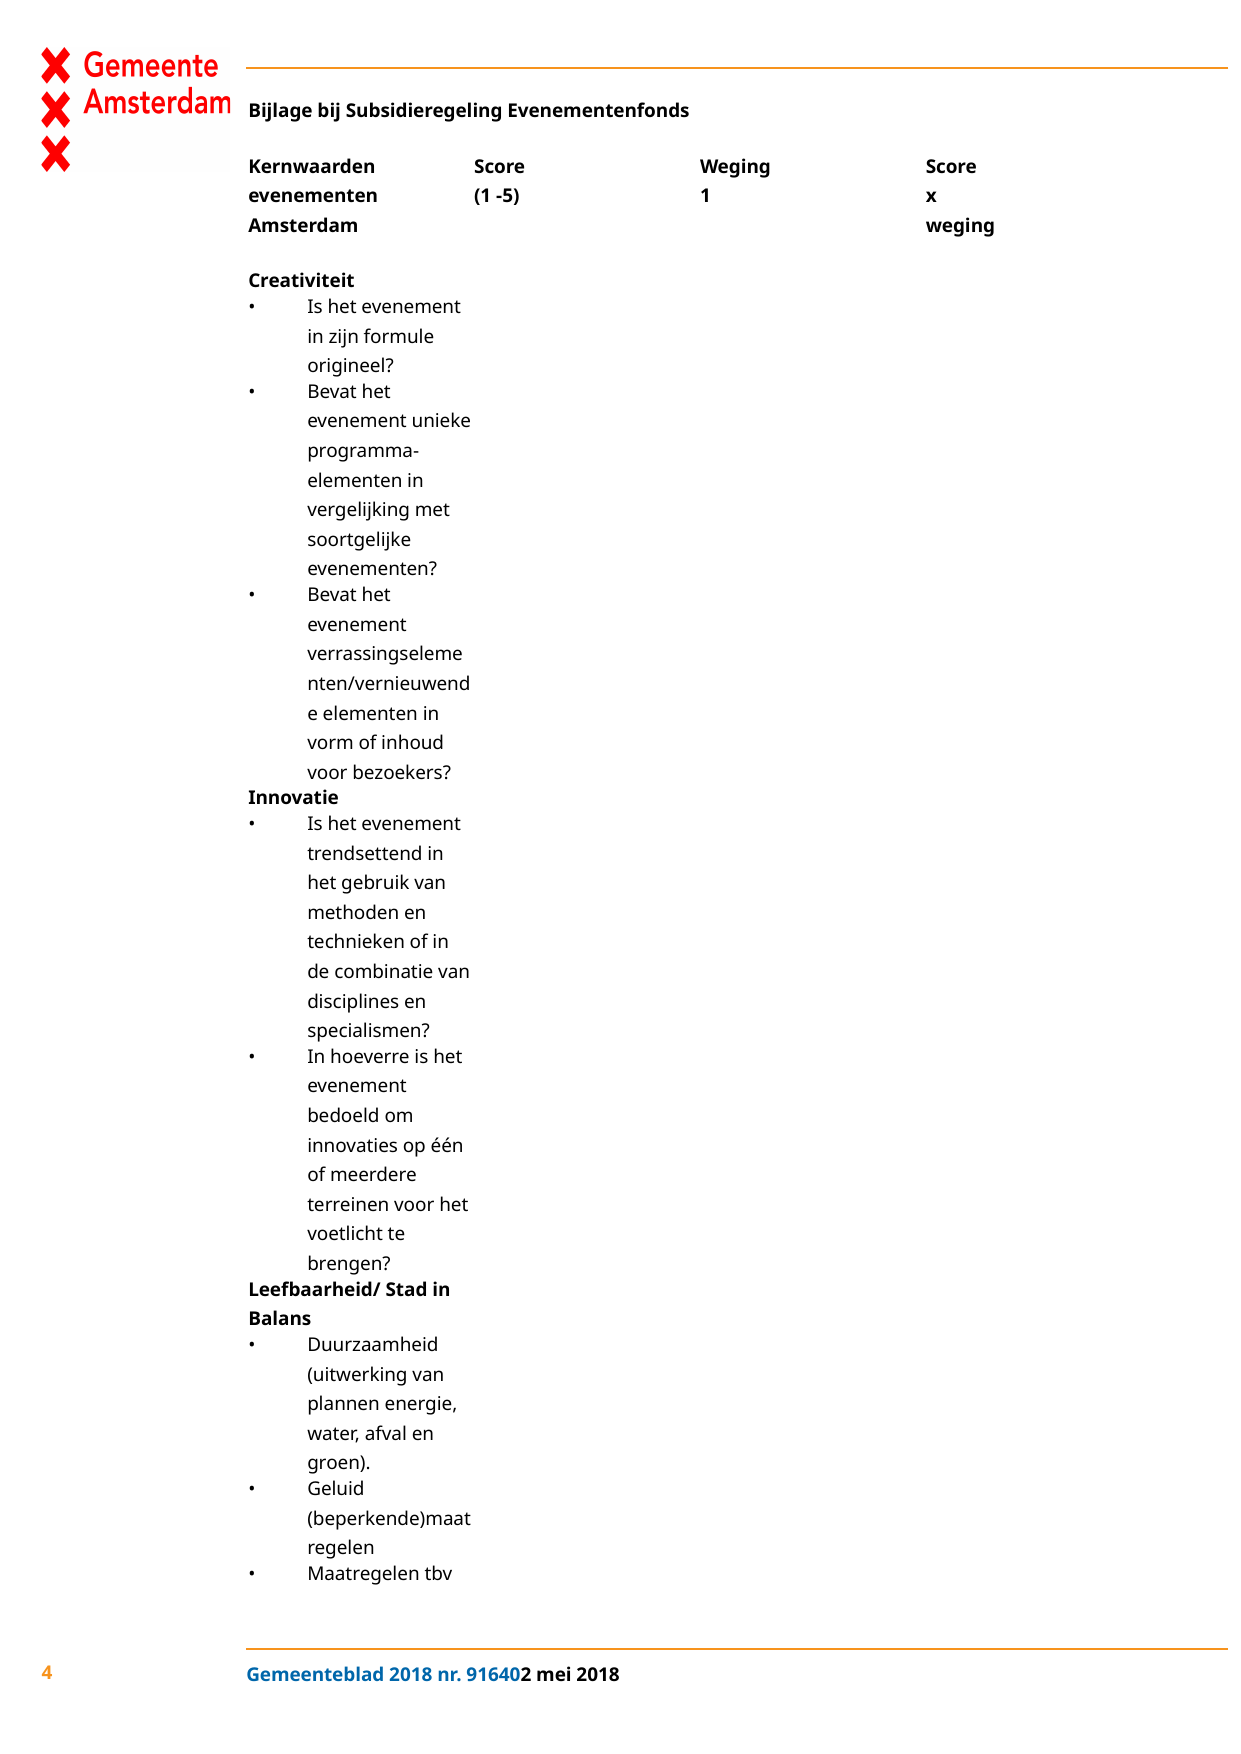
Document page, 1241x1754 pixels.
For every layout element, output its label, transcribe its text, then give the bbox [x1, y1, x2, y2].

table_cell [474, 581, 700, 784]
table_cell [474, 1475, 700, 1560]
table_cell Bevat het evenement unieke programma-elementen in vergelijking met soortgelijke evenementen? [248, 378, 474, 581]
table_cell Geluid (beperkende)maatregelen [248, 1475, 474, 1560]
table_cell [474, 1276, 700, 1331]
table_cell [926, 1331, 1152, 1475]
picture [41, 47, 231, 172]
table_cell Creativiteit [248, 268, 474, 293]
table_cell [700, 1331, 926, 1475]
table_header Score (1 -5) [474, 153, 700, 267]
table_cell [700, 1276, 926, 1331]
table_cell [700, 810, 926, 1043]
table_cell Maatregelen tbv [248, 1560, 474, 1586]
table_cell [474, 810, 700, 1043]
table_cell [474, 1560, 700, 1586]
table_cell [926, 1043, 1152, 1276]
table_cell In hoeverre is het evenement bedoeld om innovaties op één of meerdere terreinen voor het voetlicht te brengen? [248, 1043, 474, 1276]
table_header Score x weging [926, 153, 1152, 267]
table_cell [700, 581, 926, 784]
table_cell [926, 1276, 1152, 1331]
table_cell [700, 268, 926, 293]
table_cell [926, 293, 1152, 378]
table_cell [926, 268, 1152, 293]
table_cell [700, 293, 926, 378]
table_cell Is het evenement trendsettend in het gebruik van methoden en technieken of in de combinatie van disciplines en specialismen? [248, 810, 474, 1043]
table_cell [474, 785, 700, 810]
table_cell Leefbaarheid/ Stad in Balans [248, 1276, 474, 1331]
table_cell [700, 1475, 926, 1560]
table_header Weging 1 [700, 153, 926, 267]
table_cell [926, 785, 1152, 810]
table_cell [700, 1043, 926, 1276]
table_cell [926, 1475, 1152, 1560]
table_cell Duurzaamheid (uitwerking van plannen energie, water, afval en groen). [248, 1331, 474, 1475]
table_cell [474, 293, 700, 378]
table_cell [926, 810, 1152, 1043]
table_cell [474, 1043, 700, 1276]
table_cell [700, 785, 926, 810]
table_cell [700, 378, 926, 581]
table_cell [926, 1560, 1152, 1586]
text Bijlage bij Subsidieregeling Evenementenfonds [248, 95, 1152, 123]
table_cell Is het evenement in zijn formule origineel? [248, 293, 474, 378]
table_cell [926, 581, 1152, 784]
table_cell [474, 1331, 700, 1475]
table_cell [474, 268, 700, 293]
table_cell [474, 378, 700, 581]
table_cell [926, 378, 1152, 581]
table_cell Bevat het evenement verrassingselementen/vernieuwende elementen in vorm of inhoud voor bezoekers? [248, 581, 474, 784]
table_cell Innovatie [248, 785, 474, 810]
table_header Kernwaarden evenementen Amsterdam [248, 153, 474, 267]
table_cell [700, 1560, 926, 1586]
